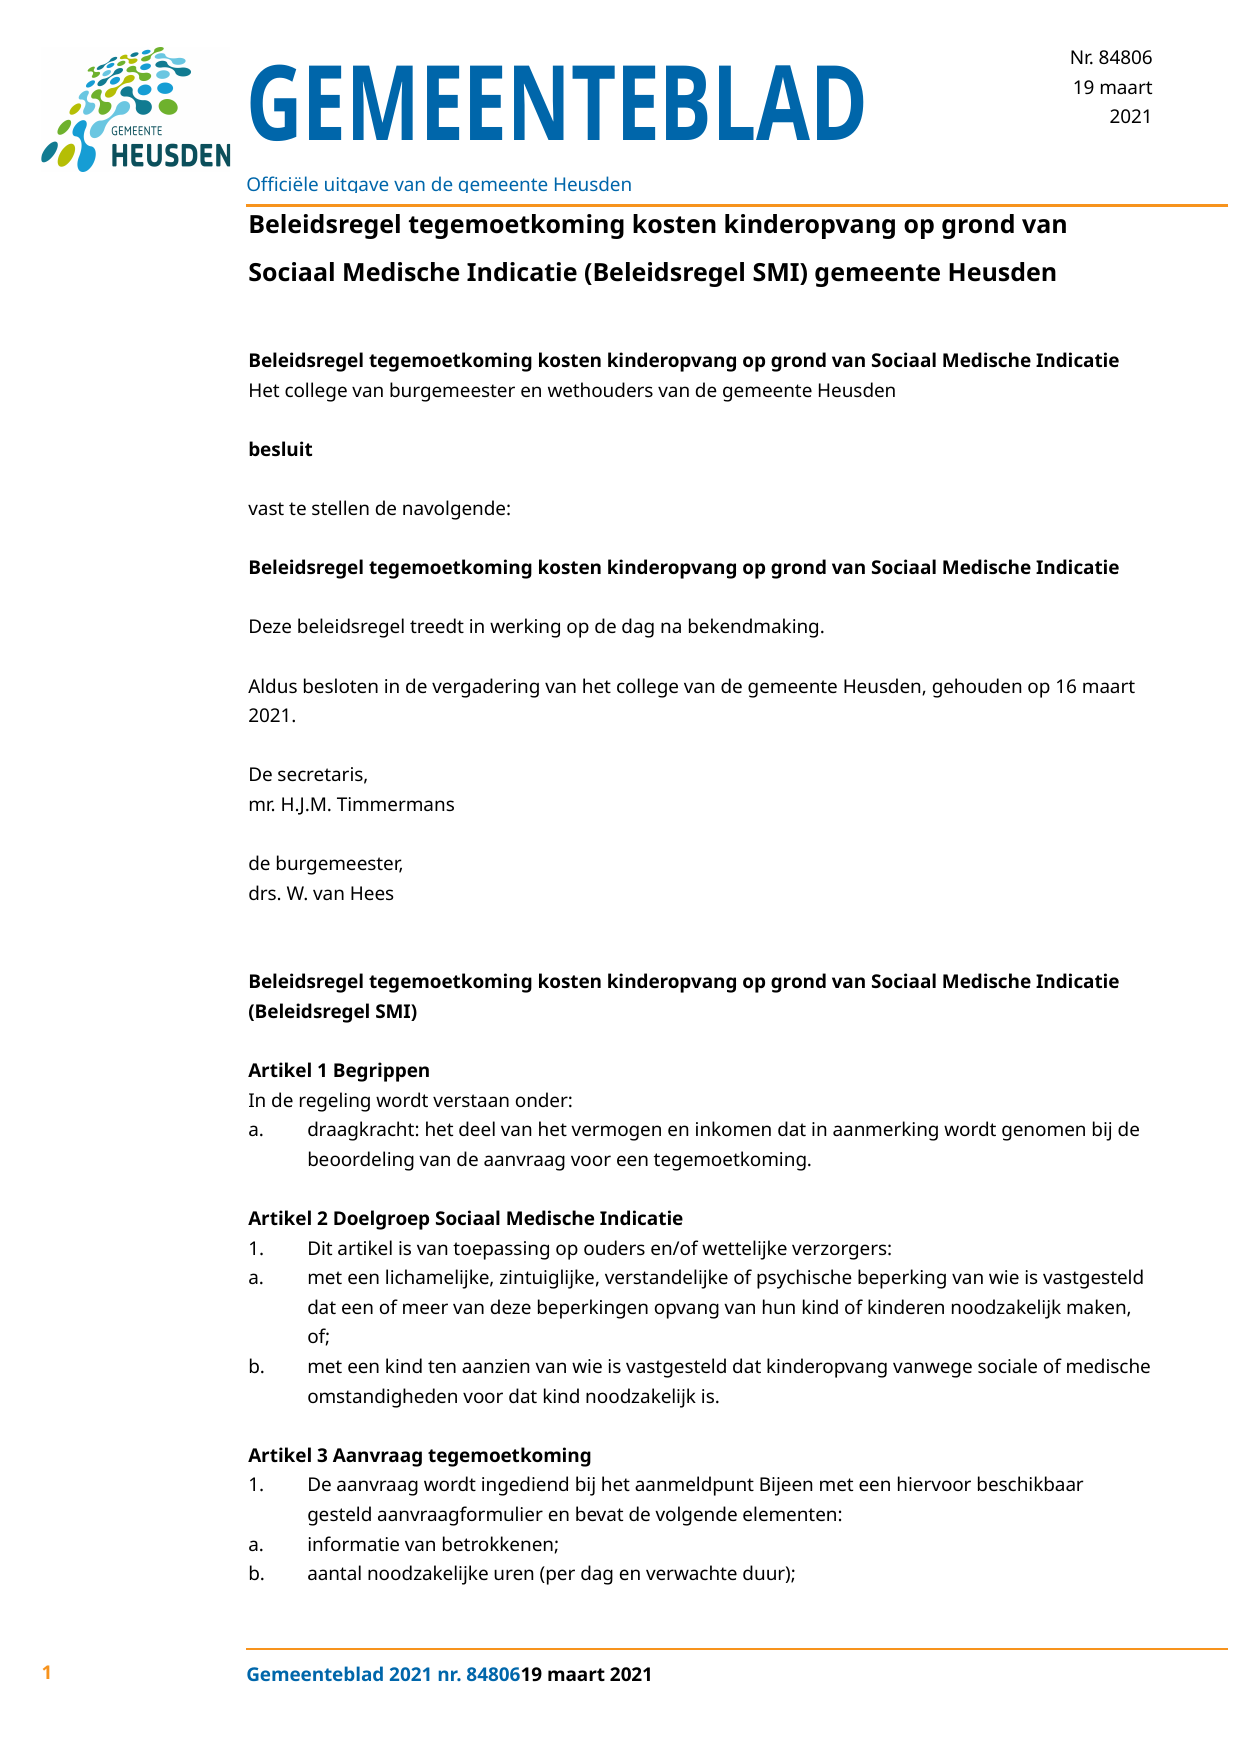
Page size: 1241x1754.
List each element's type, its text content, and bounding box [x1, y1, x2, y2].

text Deze beleidsregel treedt in werking op de dag na bekendmaking. [248, 614, 1152, 639]
text Aldus besloten in de vergadering van het college van de gemeente Heusden, gehouden op 16 maart 2021. [248, 673, 1152, 728]
text de burgemeester, [248, 850, 1152, 876]
text Artikel 2 Doelgroep Sociaal Medische Indicatie [248, 1205, 1152, 1231]
list De aanvraag wordt ingediend bij het aanmeldpunt Bijeen met een hiervoor beschikbaar gesteld aanvraagformulier en bevat de volgende elementen: [248, 1472, 1152, 1527]
list met een lichamelijke, zintuiglijke, verstandelijke of psychische beperking van wie is vastgesteld dat een of meer van deze beperkingen opvang van hun kind of kinderen noodzakelijk maken, of; [248, 1264, 1152, 1349]
list aantal noodzakelijke uren (per dag en verwachte duur); [248, 1560, 1152, 1586]
text Beleidsregel tegemoetkoming kosten kinderopvang op grond van Sociaal Medische Indicatie [248, 554, 1152, 580]
text Beleidsregel tegemoetkoming kosten kinderopvang op grond van Sociaal Medische Indicatie (Beleidsregel SMI) gemeente Heusden [248, 207, 1152, 288]
text Het college van burgemeester en wethouders van de gemeente Heusden [248, 377, 1152, 403]
text vast te stellen de navolgende: [248, 495, 1152, 521]
text besluit [248, 436, 1152, 462]
text Artikel 1 Begrippen [248, 1057, 1152, 1083]
text De secretaris, [248, 762, 1152, 787]
text In de regeling wordt verstaan onder: [248, 1087, 1152, 1113]
text mr. H.J.M. Timmermans [248, 791, 1152, 817]
picture [41, 47, 231, 172]
text Artikel 3 Aanvraag tegemoetkoming [248, 1442, 1152, 1468]
text Beleidsregel tegemoetkoming kosten kinderopvang op grond van Sociaal Medische Indicatie (Beleidsregel SMI) [248, 969, 1152, 1024]
text Beleidsregel tegemoetkoming kosten kinderopvang op grond van Sociaal Medische Indicatie [248, 347, 1152, 373]
list Dit artikel is van toepassing op ouders en/of wettelijke verzorgers: [248, 1235, 1152, 1261]
list informatie van betrokkenen; [248, 1531, 1152, 1557]
list met een kind ten aanzien van wie is vastgesteld dat kinderopvang vanwege sociale of medische omstandigheden voor dat kind noodzakelijk is. [248, 1353, 1152, 1409]
list draagkracht: het deel van het vermogen en inkomen dat in aanmerking wordt genomen bij de beoordeling van de aanvraag voor een tegemoetkoming. [248, 1117, 1152, 1172]
text drs. W. van Hees [248, 880, 1152, 906]
